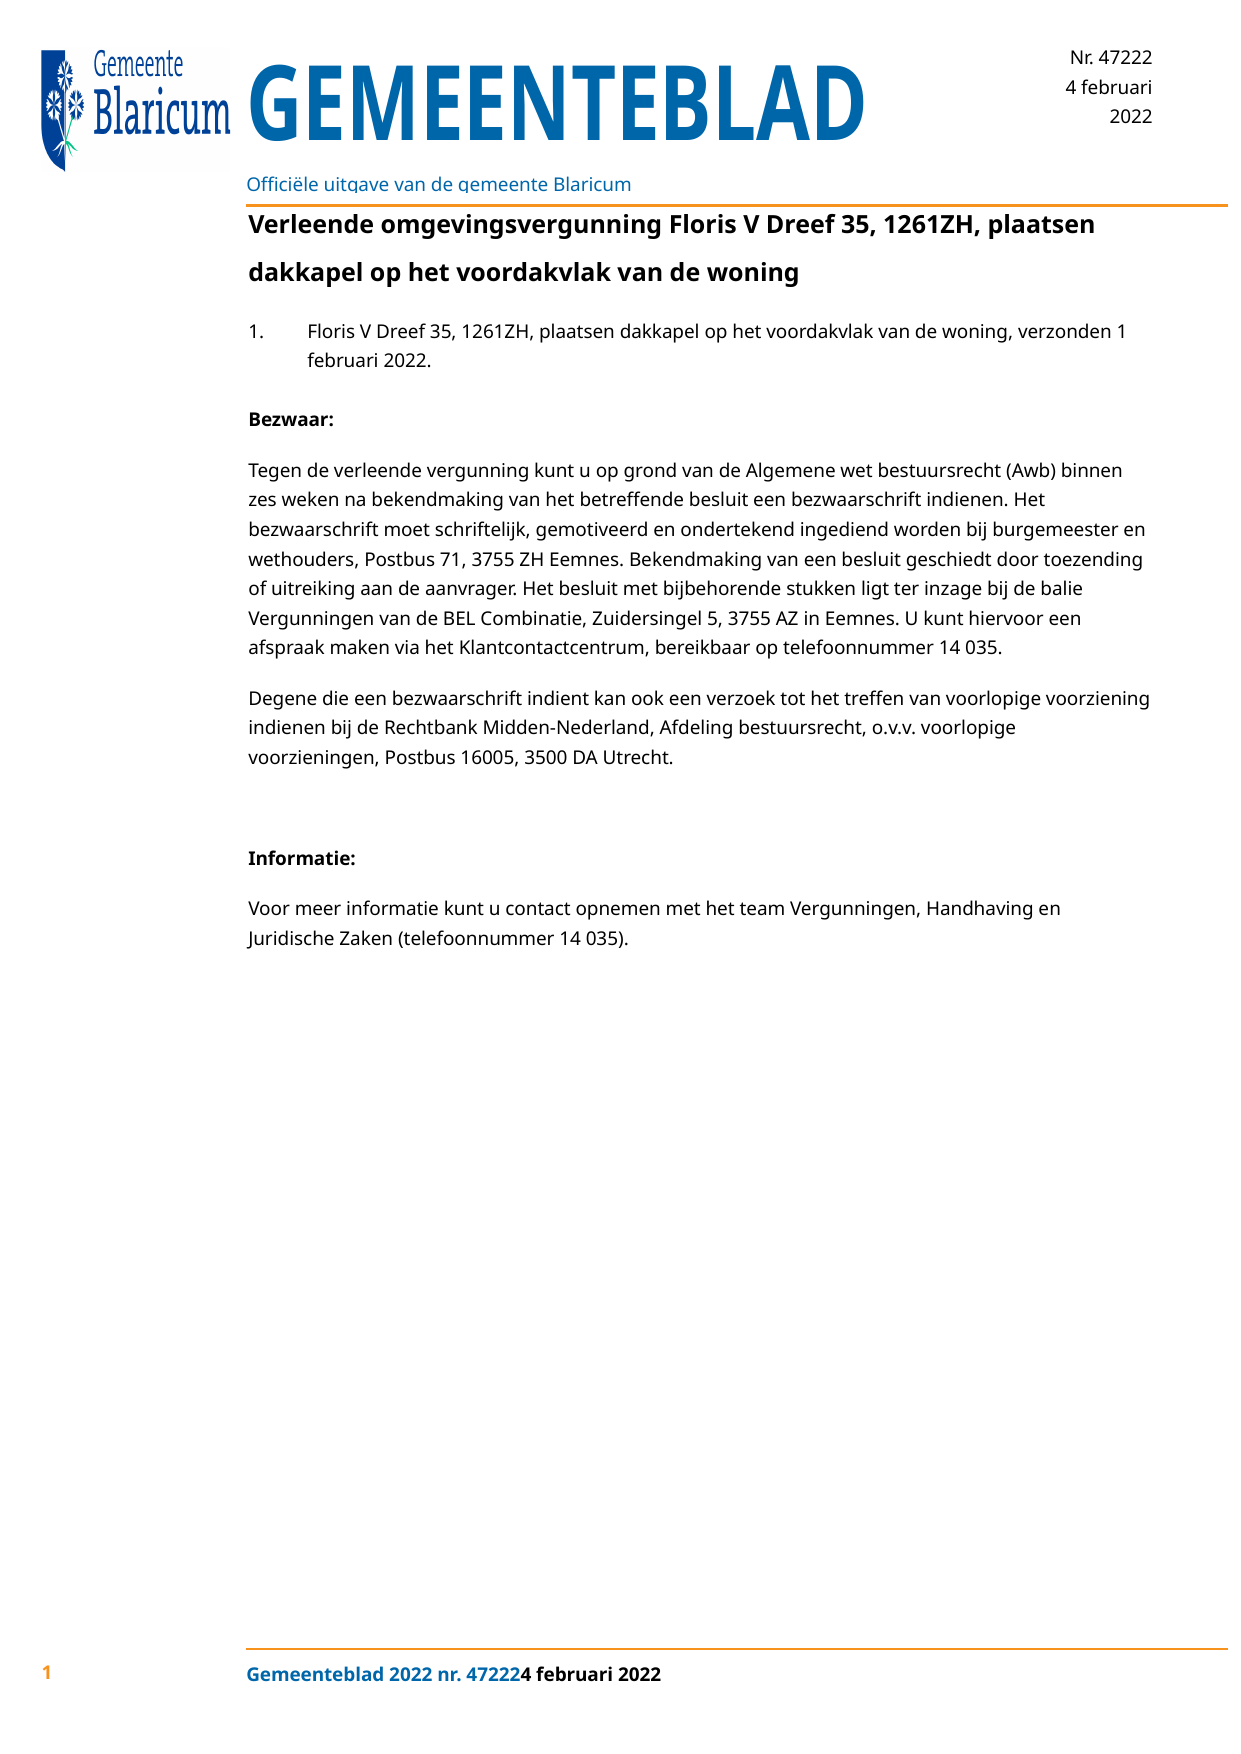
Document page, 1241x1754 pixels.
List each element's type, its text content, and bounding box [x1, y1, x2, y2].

text Verleende omgevingsvergunning Floris V Dreef 35, 1261ZH, plaatsen dakkapel op het voordakvlak van de woning [248, 207, 1152, 288]
text Voor meer informatie kunt u contact opnemen met het team Vergunningen, Handhaving en Juridische Zaken (telefoonnummer 14 035). [248, 895, 1152, 951]
text Bezwaar: [248, 407, 1152, 432]
text Tegen de verleende vergunning kunt u op grond van de Algemene wet bestuursrecht (Awb) binnen zes weken na bekendmaking van het betreffende besluit een bezwaarschrift indienen. Het bezwaarschrift moet schriftelijk, gemotiveerd en ondertekend ingediend worden bij burgemeester en wethouders, Postbus 71, 3755 ZH Eemnes. Bekendmaking van een besluit geschiedt door toezending of uitreiking aan de aanvrager. Het besluit met bijbehorende stukken ligt ter inzage bij de balie Vergunningen van de BEL Combinatie, Zuidersingel 5, 3755 AZ in Eemnes. U kunt hiervoor een afspraak maken via het Klantcontactcentrum, bereikbaar op telefoonnummer 14 035. [248, 457, 1152, 660]
text Informatie: [248, 845, 1152, 871]
list Floris V Dreef 35, 1261ZH, plaatsen dakkapel op het voordakvlak van de woning, verzonden 1 februari 2022. [248, 318, 1152, 373]
picture [41, 47, 231, 172]
text Degene die een bezwaarschrift indient kan ook een verzoek tot het treffen van voorlopige voorziening indienen bij de Rechtbank Midden-Nederland, Afdeling bestuursrecht, o.v.v. voorlopige voorzieningen, Postbus 16005, 3500 DA Utrecht. [248, 685, 1152, 770]
